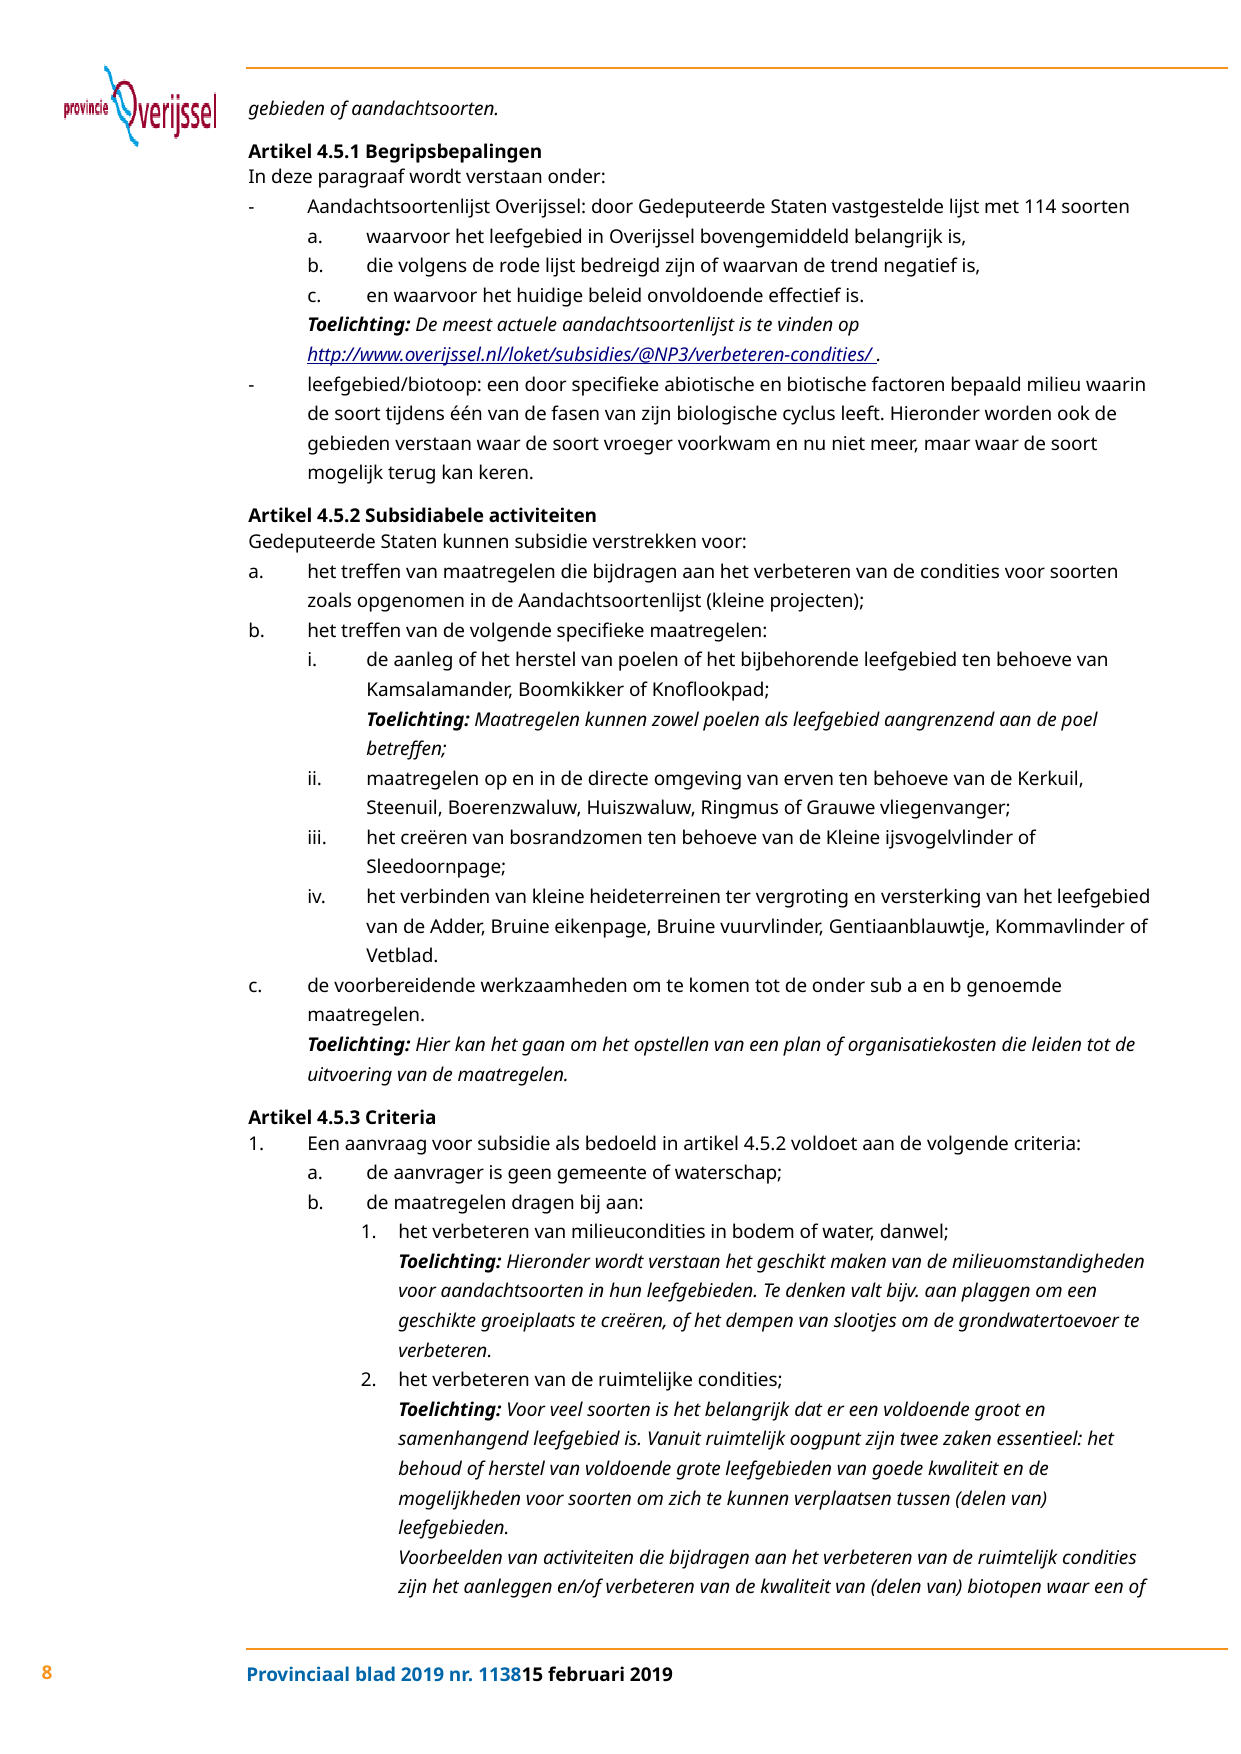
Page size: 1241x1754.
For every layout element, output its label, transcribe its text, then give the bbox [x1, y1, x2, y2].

list en waarvoor het huidige beleid onvoldoende effectief is. [307, 282, 1152, 308]
text In deze paragraaf wordt verstaan onder: [248, 164, 1152, 189]
list Toelichting: Voor veel soorten is het belangrijk dat er een voldoende groot en samenhangend leefgebied is. Vanuit ruimtelijk oogpunt zijn twee zaken essentieel: het behoud of herstel van voldoende grote leefgebieden van goede kwaliteit en de mogelijkheden voor soorten om zich te kunnen verplaatsen tussen (delen van) leefgebieden. [361, 1396, 1152, 1540]
list Toelichting: De meest actuele aandachtsoortenlijst is te vinden op http://www.overijssel.nl/loket/subsidies/@NP3/verbeteren-condities/ . [248, 312, 1152, 367]
list de aanvrager is geen gemeente of waterschap; [307, 1159, 1152, 1185]
text Gedeputeerde Staten kunnen subsidie verstrekken voor: [248, 528, 1152, 554]
picture [41, 47, 231, 172]
list maatregelen op en in de directe omgeving van erven ten behoeve van de Kerkuil, Steenuil, Boerenzwaluw, Huiszwaluw, Ringmus of Grauwe vliegenvanger; [307, 765, 1152, 820]
text gebieden of aandachtsoorten. [248, 95, 1152, 121]
list de aanleg of het herstel van poelen of het bijbehorende leefgebied ten behoeve van Kamsalamander, Boomkikker of Knoflookpad; [307, 647, 1152, 702]
list die volgens de rode lijst bedreigd zijn of waarvan de trend negatief is, [307, 252, 1152, 278]
list het verbeteren van de ruimtelijke condities; [361, 1366, 1152, 1392]
list leefgebied/biotoop: een door specifieke abiotische en biotische factoren bepaald milieu waarin de soort tijdens één van de fasen van zijn biologische cyclus leeft. Hieronder worden ook de gebieden verstaan waar de soort vroeger voorkwam en nu niet meer, maar waar de soort mogelijk terug kan keren. [248, 371, 1152, 485]
list het creëren van bosrandzomen ten behoeve van de Kleine ijsvogelvlinder of Sleedoornpage; [307, 824, 1152, 879]
text Artikel 4.5.2 Subsidiabele activiteiten [248, 503, 1152, 528]
list waarvoor het leefgebied in Overijssel bovengemiddeld belangrijk is, [307, 223, 1152, 248]
list het treffen van de volgende specifieke maatregelen: [248, 617, 1152, 643]
list het verbeteren van milieucondities in bodem of water, danwel; [361, 1218, 1152, 1244]
list Toelichting: Hieronder wordt verstaan het geschikt maken van de milieuomstandigheden voor aandachtsoorten in hun leefgebieden. Te denken valt bijv. aan plaggen om een geschikte groeiplaats te creëren, of het dempen van slootjes om de grondwatertoevoer te verbeteren. [361, 1248, 1152, 1362]
list Voorbeelden van activiteiten die bijdragen aan het verbeteren van de ruimtelijk condities zijn het aanleggen en/of verbeteren van de kwaliteit van (delen van) biotopen waar een of [361, 1544, 1152, 1599]
list Toelichting: Maatregelen kunnen zowel poelen als leefgebied aangrenzend aan de poel betreffen; [307, 706, 1152, 761]
list Aandachtsoortenlijst Overijssel: door Gedeputeerde Staten vastgestelde lijst met 114 soorten [248, 193, 1152, 219]
list het verbinden van kleine heideterreinen ter vergroting en versterking van het leefgebied van de Adder, Bruine eikenpage, Bruine vuurvlinder, Gentiaanblauwtje, Kommavlinder of Vetblad. [307, 883, 1152, 968]
list het treffen van maatregelen die bijdragen aan het verbeteren van de condities voor soorten zoals opgenomen in de Aandachtsoortenlijst (kleine projecten); [248, 558, 1152, 613]
text Artikel 4.5.1 Begripsbepalingen [248, 138, 1152, 164]
list Een aanvraag voor subsidie als bedoeld in artikel 4.5.2 voldoet aan de volgende criteria: [248, 1130, 1152, 1155]
list de maatregelen dragen bij aan: [307, 1189, 1152, 1214]
text Artikel 4.5.3 Criteria [248, 1104, 1152, 1130]
list Toelichting: Hier kan het gaan om het opstellen van een plan of organisatiekosten die leiden tot de uitvoering van de maatregelen. [248, 1031, 1152, 1087]
list de voorbereidende werkzaamheden om te komen tot de onder sub a en b genoemde maatregelen. [248, 972, 1152, 1027]
